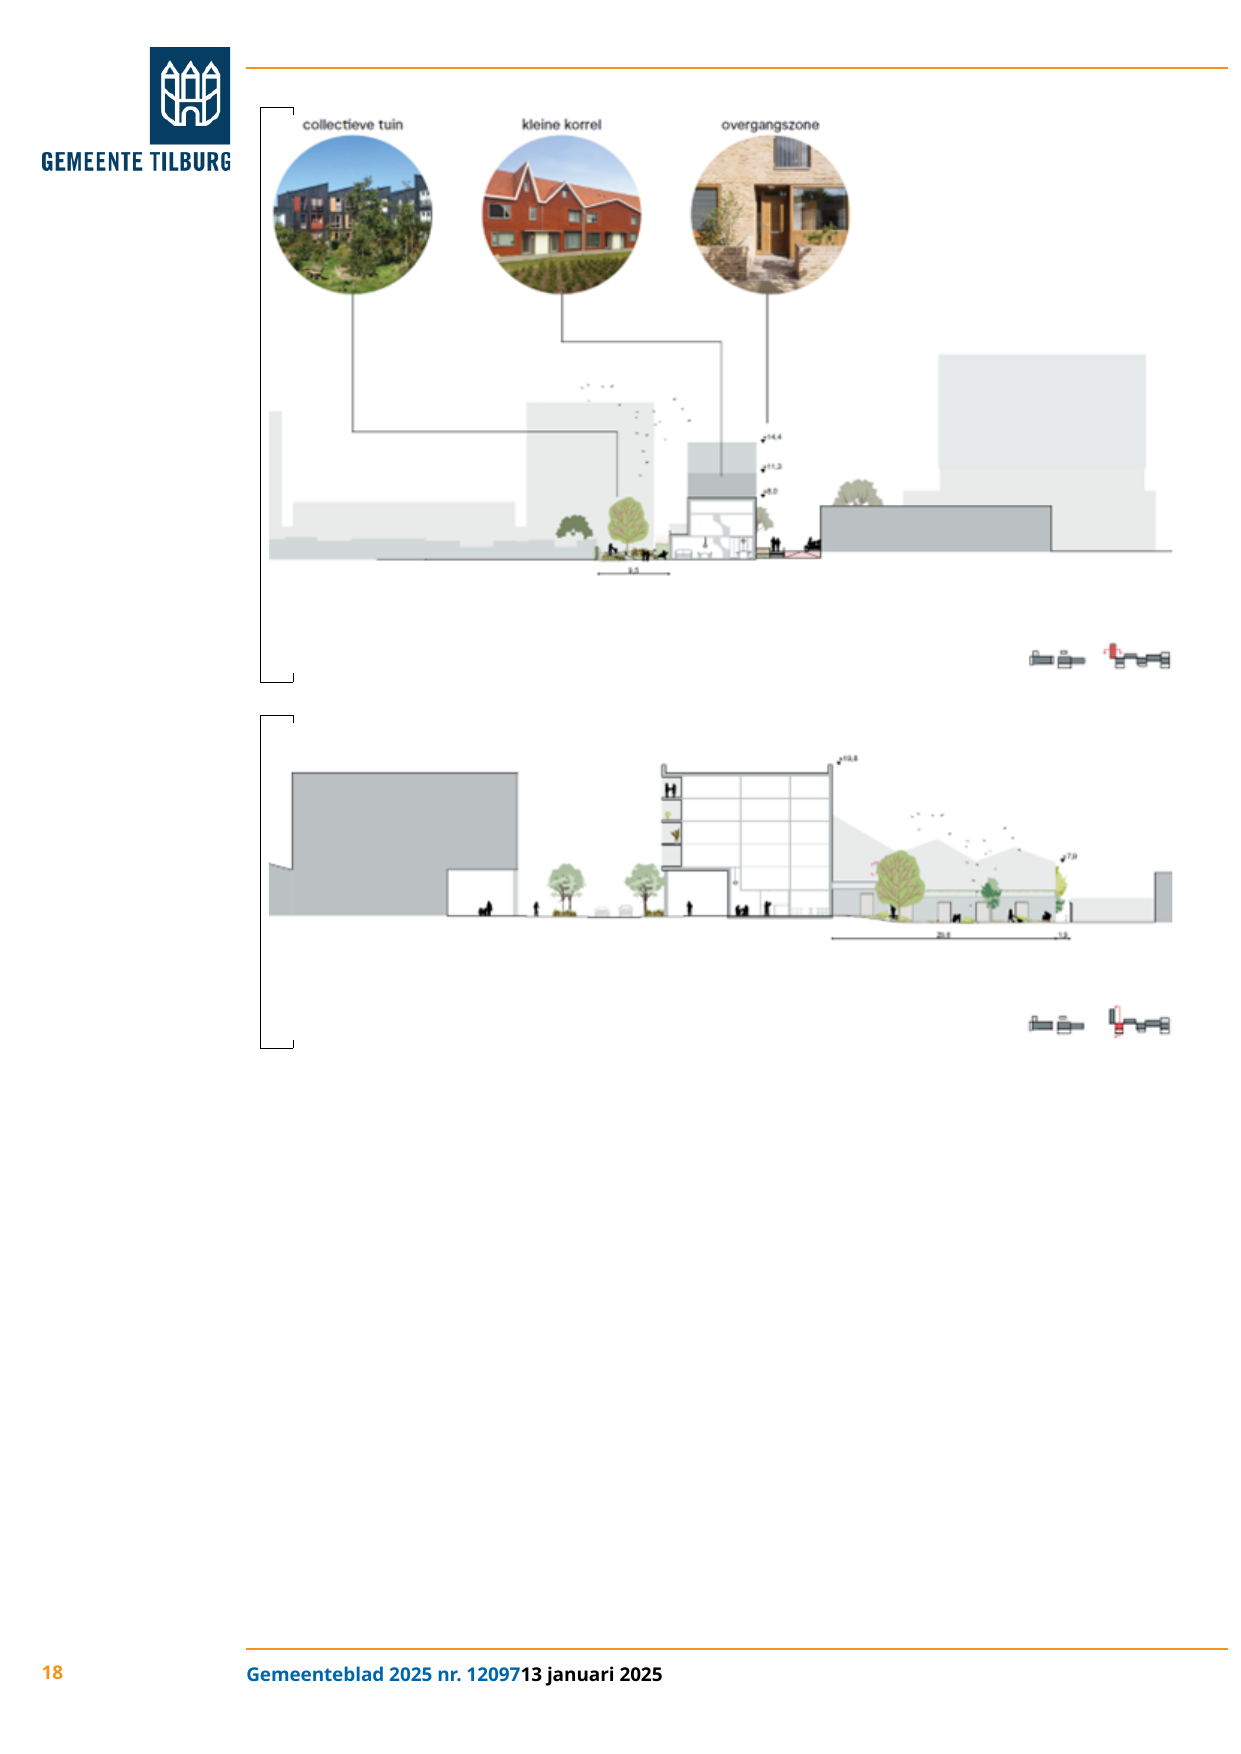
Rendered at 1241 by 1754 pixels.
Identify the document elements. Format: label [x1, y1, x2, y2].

picture [268, 115, 1173, 673]
picture [268, 723, 1173, 1040]
picture [41, 47, 231, 172]
